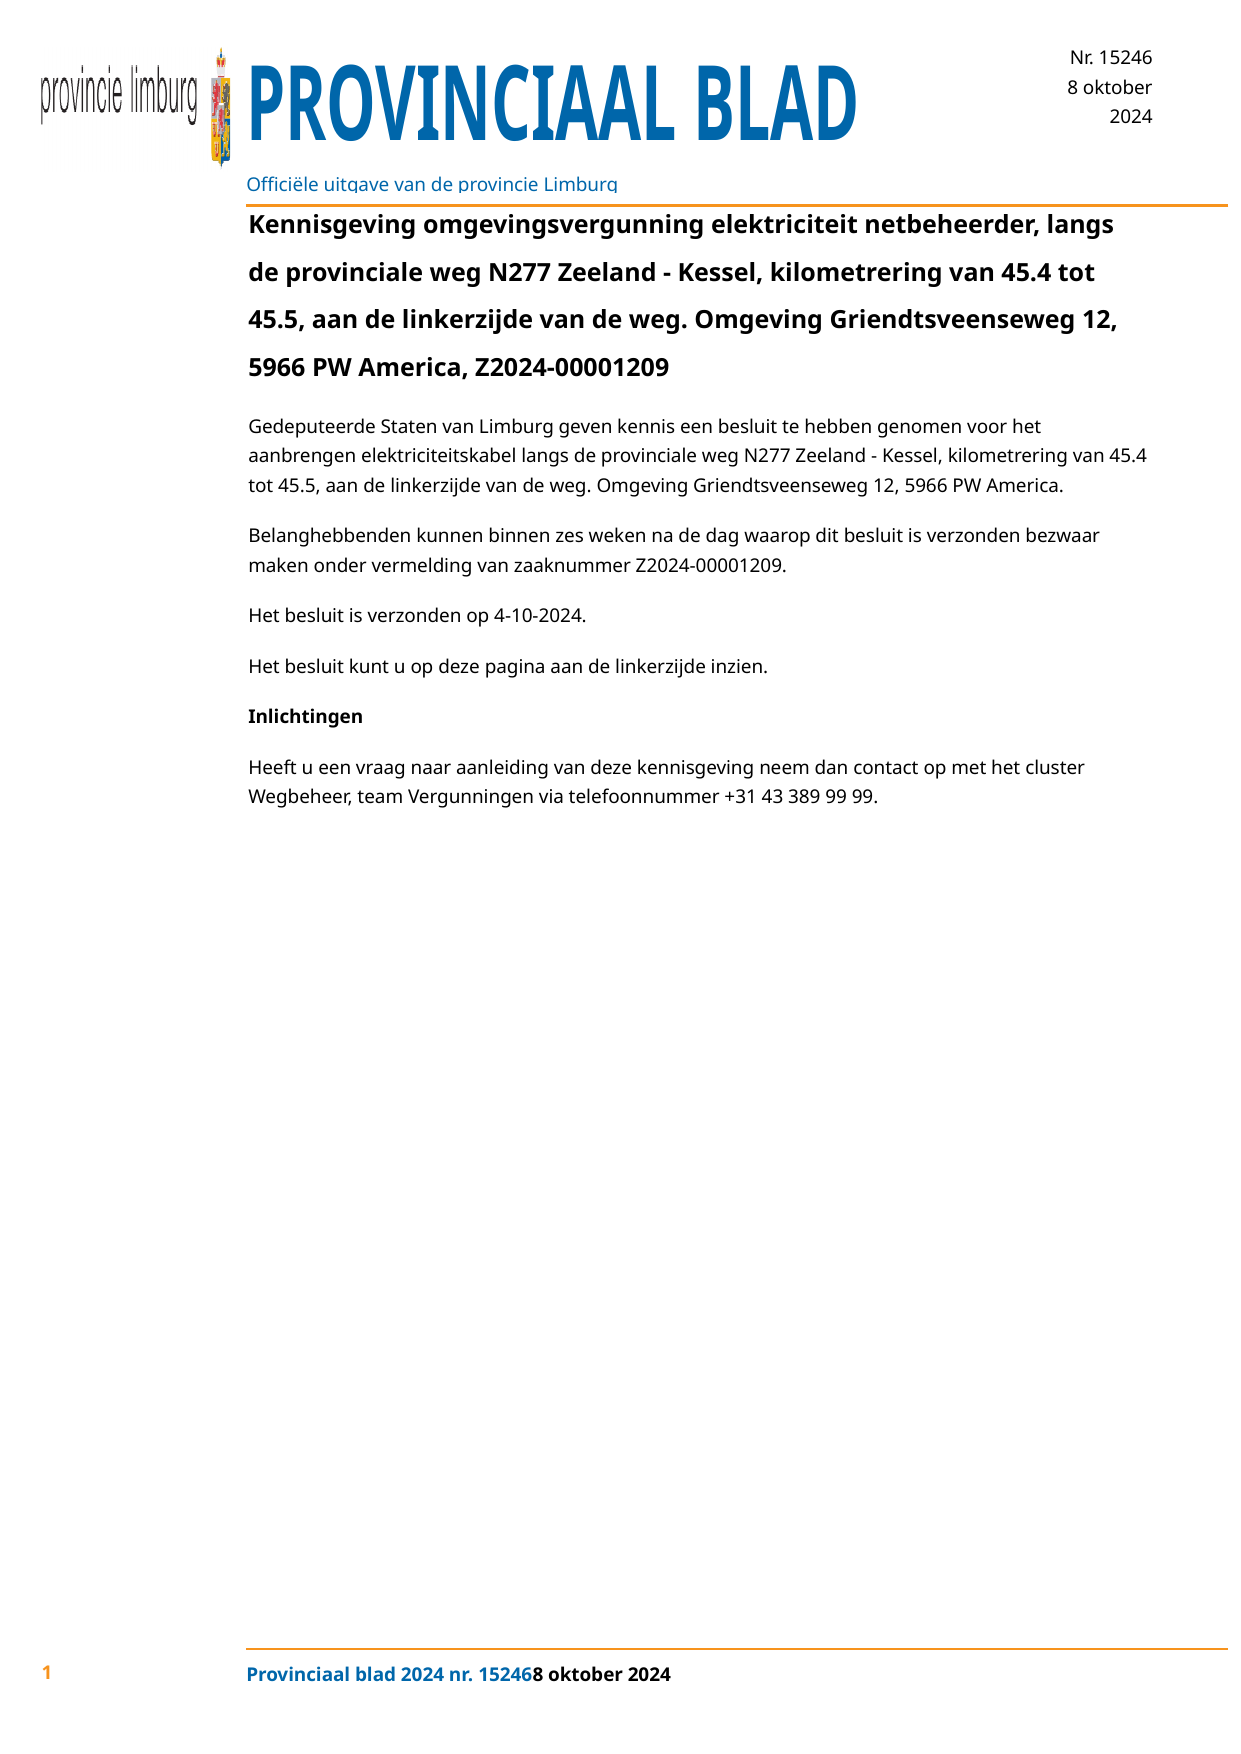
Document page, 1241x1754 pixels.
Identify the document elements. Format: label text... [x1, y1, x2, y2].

text Heeft u een vraag naar aanleiding van deze kennisgeving neem dan contact op met het cluster Wegbeheer, team Vergunningen via telefoonnummer +31 43 389 99 99. [248, 754, 1152, 809]
picture [41, 47, 231, 172]
text Belanghebbenden kunnen binnen zes weken na de dag waarop dit besluit is verzonden bezwaar maken onder vermelding van zaaknummer Z2024-00001209. [248, 523, 1152, 578]
text Kennisgeving omgevingsvergunning elektriciteit netbeheerder, langs de provinciale weg N277 Zeeland - Kessel, kilometrering van 45.4 tot 45.5, aan de linkerzijde van de weg. Omgeving Griendtsveenseweg 12, 5966 PW America, Z2024-00001209 [248, 207, 1152, 384]
text Gedeputeerde Staten van Limburg geven kennis een besluit te hebben genomen voor het aanbrengen elektriciteitskabel langs de provinciale weg N277 Zeeland - Kessel, kilometrering van 45.4 tot 45.5, aan de linkerzijde van de weg. Omgeving Griendtsveenseweg 12, 5966 PW America. [248, 413, 1152, 498]
text Het besluit is verzonden op 4-10-2024. [248, 603, 1152, 628]
text Inlichtingen [248, 703, 1152, 729]
text Het besluit kunt u op deze pagina aan de linkerzijde inzien. [248, 653, 1152, 679]
